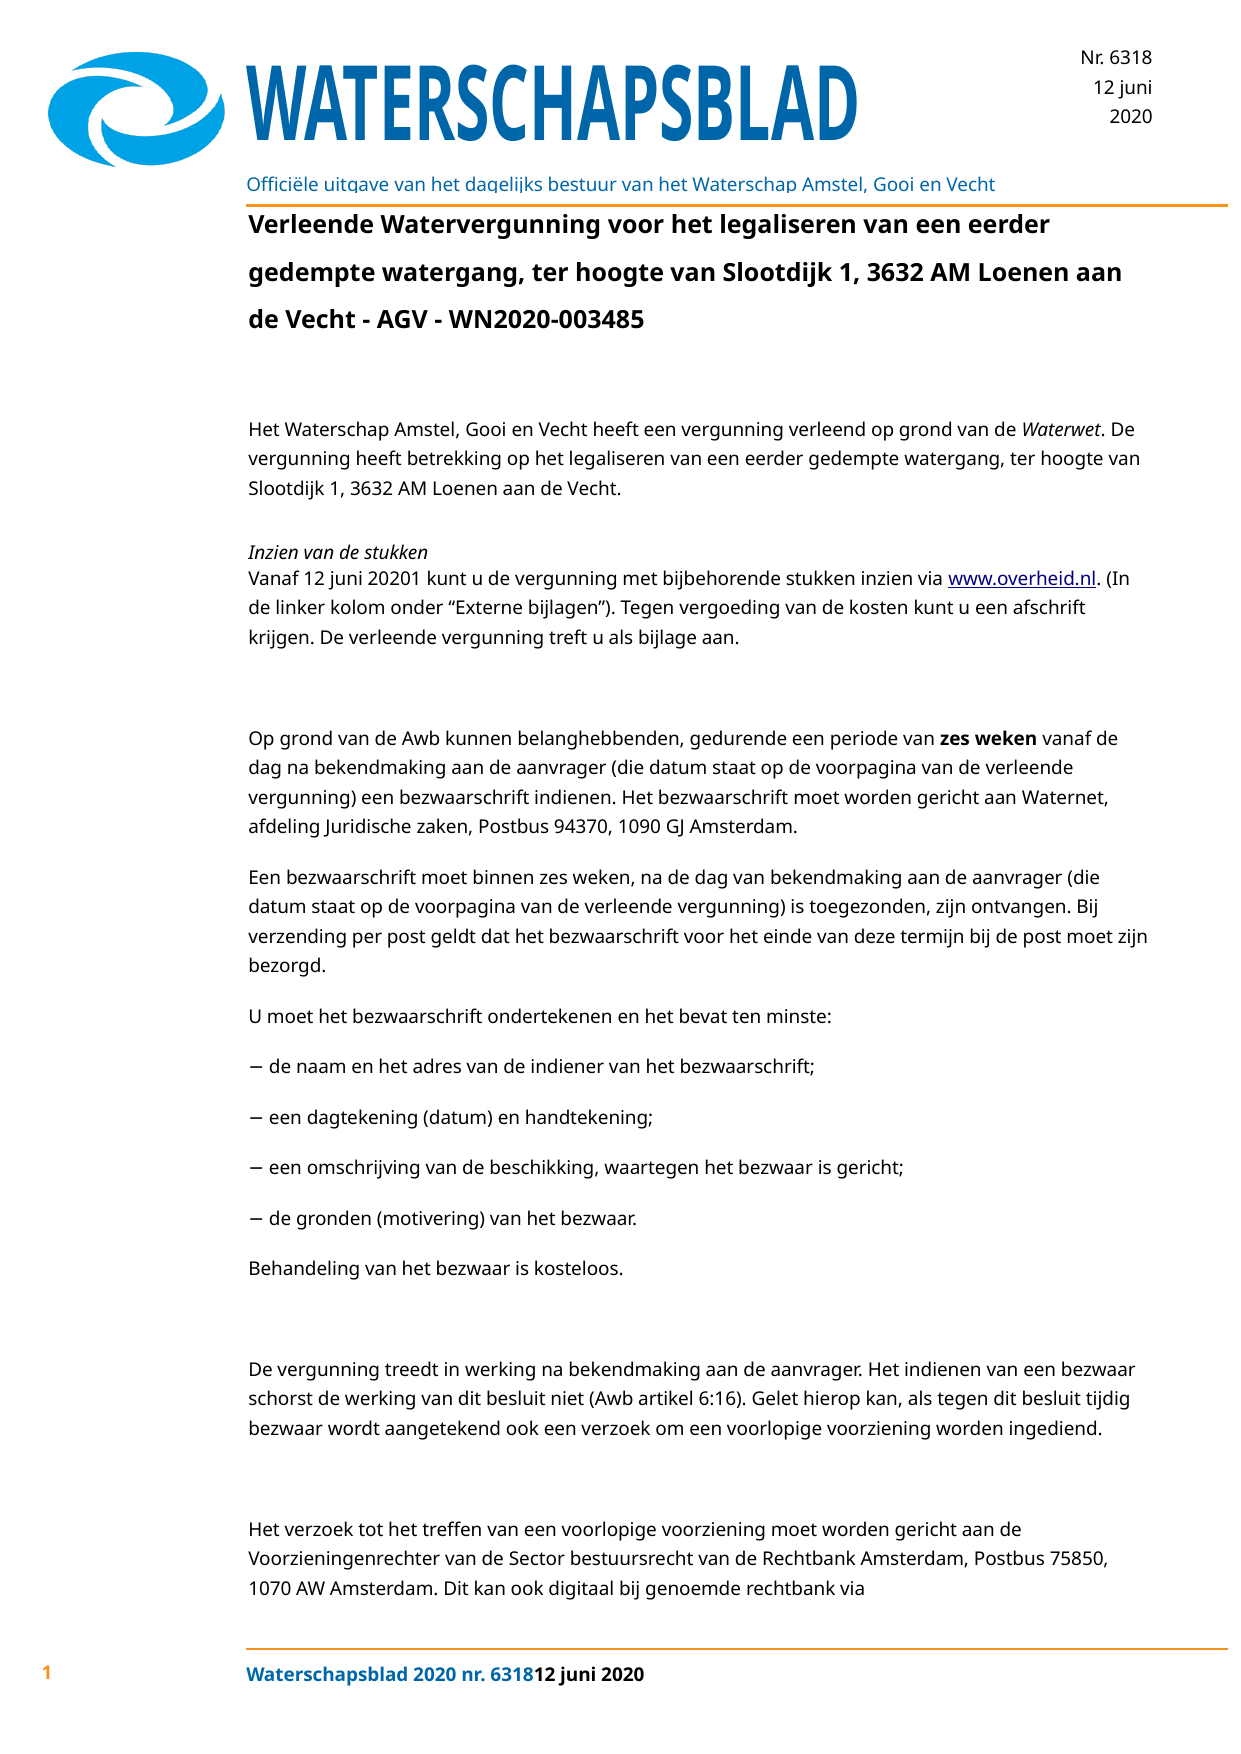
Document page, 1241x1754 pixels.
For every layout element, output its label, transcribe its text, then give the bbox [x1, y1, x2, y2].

text − de gronden (motivering) van het bezwaar. [248, 1205, 1152, 1231]
text Behandeling van het bezwaar is kosteloos. [248, 1255, 1152, 1281]
text Inzien van de stukken [248, 539, 1152, 565]
text Op grond van de Awb kunnen belanghebbenden, gedurende een periode van zes weken vanaf de dag na bekendmaking aan de aanvrager (die datum staat op de voorpagina van de verleende vergunning) een bezwaarschrift indienen. Het bezwaarschrift moet worden gericht aan Waternet, afdeling Juridische zaken, Postbus 94370, 1090 GJ Amsterdam. [248, 725, 1152, 839]
text − een dagtekening (datum) en handtekening; [248, 1104, 1152, 1130]
text Het Waterschap Amstel, Gooi en Vecht heeft een vergunning verleend op grond van de Waterwet. De vergunning heeft betrekking op het legaliseren van een eerder gedempte watergang, ter hoogte van Slootdijk 1, 3632 AM Loenen aan de Vecht. [248, 416, 1152, 501]
text Een bezwaarschrift moet binnen zes weken, na de dag van bekendmaking aan de aanvrager (die datum staat op de voorpagina van de verleende vergunning) is toegezonden, zijn ontvangen. Bij verzending per post geldt dat het bezwaarschrift voor het einde van deze termijn bij de post moet zijn bezorgd. [248, 864, 1152, 978]
picture [41, 47, 231, 172]
text Verleende Watervergunning voor het legaliseren van een eerder gedempte watergang, ter hoogte van Slootdijk 1, 3632 AM Loenen aan de Vecht - AGV - WN2020-003485 [248, 207, 1152, 336]
text Het verzoek tot het treffen van een voorlopige voorziening moet worden gericht aan de Voorzieningenrechter van de Sector bestuursrecht van de Rechtbank Amsterdam, Postbus 75850, 1070 AW Amsterdam. Dit kan ook digitaal bij genoemde rechtbank via [248, 1516, 1152, 1601]
text − een omschrijving van de beschikking, waartegen het bezwaar is gericht; [248, 1154, 1152, 1180]
text De vergunning treedt in werking na bekendmaking aan de aanvrager. Het indienen van een bezwaar schorst de werking van dit besluit niet (Awb artikel 6:16). Gelet hierop kan, als tegen dit besluit tijdig bezwaar wordt aangetekend ook een verzoek om een voorlopige voorziening worden ingediend. [248, 1356, 1152, 1441]
text U moet het bezwaarschrift ondertekenen en het bevat ten minste: [248, 1003, 1152, 1029]
text − de naam en het adres van de indiener van het bezwaarschrift; [248, 1053, 1152, 1079]
text Vanaf 12 juni 20201 kunt u de vergunning met bijbehorende stukken inzien via www.overheid.nl. (In de linker kolom onder “Externe bijlagen”). Tegen vergoeding van de kosten kunt u een afschrift krijgen. De verleende vergunning treft u als bijlage aan. [248, 565, 1152, 650]
